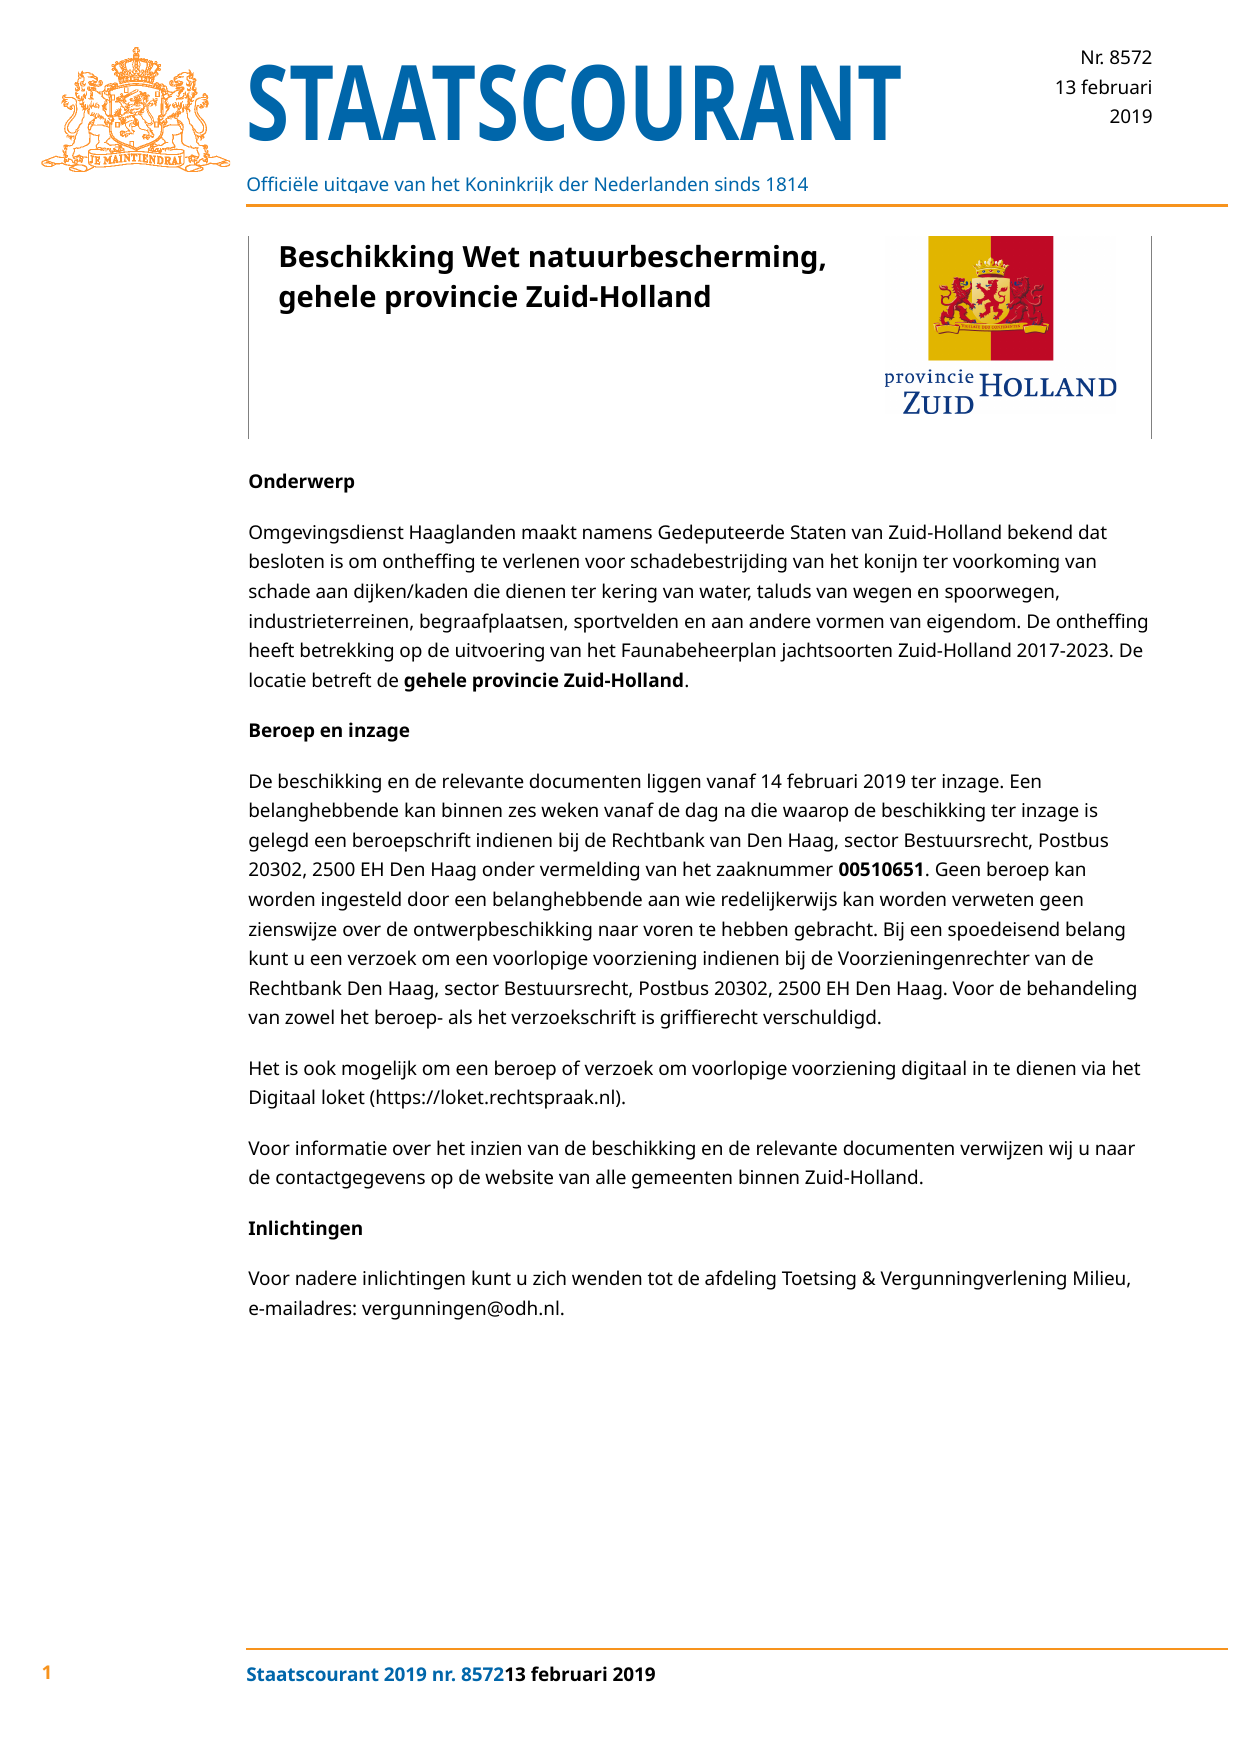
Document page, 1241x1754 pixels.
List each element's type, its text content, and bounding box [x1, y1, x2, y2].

text Inlichtingen [248, 1215, 1152, 1241]
table_header [850, 236, 885, 413]
text Onderwerp [248, 469, 1152, 494]
picture [885, 236, 1117, 414]
table_header [850, 414, 1151, 439]
text Voor nadere inlichtingen kunt u zich wenden tot de afdeling Toetsing & Vergunningverlening Milieu, e-mailadres: vergunningen@odh.nl. [248, 1265, 1152, 1321]
picture [41, 47, 231, 172]
text Het is ook mogelijk om een beroep of verzoek om voorlopige voorziening digitaal in te dienen via het Digitaal loket (https://loket.rechtspraak.nl). [248, 1055, 1152, 1110]
text Beroep en inzage [248, 717, 1152, 743]
text Voor informatie over het inzien van de beschikking en de relevante documenten verwijzen wij u naar de contactgegevens op de website van alle gemeenten binnen Zuid-Holland. [248, 1135, 1152, 1190]
text De beschikking en de relevante documenten liggen vanaf 14 februari 2019 ter inzage. Een belanghebbende kan binnen zes weken vanaf de dag na die waarop de beschikking ter inzage is gelegd een beroepschrift indienen bij de Rechtbank van Den Haag, sector Bestuursrecht, Postbus 20302, 2500 EH Den Haag onder vermelding van het zaaknummer 00510651. Geen beroep kan worden ingesteld door een belanghebbende aan wie redelijkerwijs kan worden verweten geen zienswijze over de ontwerpbeschikking naar voren te hebben gebracht. Bij een spoedeisend belang kunt u een verzoek om een voorlopige voorziening indienen bij de Voorzieningenrechter van de Rechtbank Den Haag, sector Bestuursrecht, Postbus 20302, 2500 EH Den Haag. Voor de behandeling van zowel het beroep- als het verzoekschrift is griffierecht verschuldigd. [248, 768, 1152, 1030]
table_header Beschikking Wet natuurbescherming, gehele provincie Zuid-Holland [249, 236, 850, 439]
table_header [1117, 236, 1151, 413]
text Omgevingsdienst Haaglanden maakt namens Gedeputeerde Staten van Zuid-Holland bekend dat besloten is om ontheffing te verlenen voor schadebestrijding van het konijn ter voorkoming van schade aan dijken/kaden die dienen ter kering van water, taluds van wegen en spoorwegen, industrieterreinen, begraafplaatsen, sportvelden en aan andere vormen van eigendom. De ontheffing heeft betrekking op de uitvoering van het Faunabeheerplan jachtsoorten Zuid-Holland 2017-2023. De locatie betreft de gehele provincie Zuid-Holland. [248, 519, 1152, 693]
